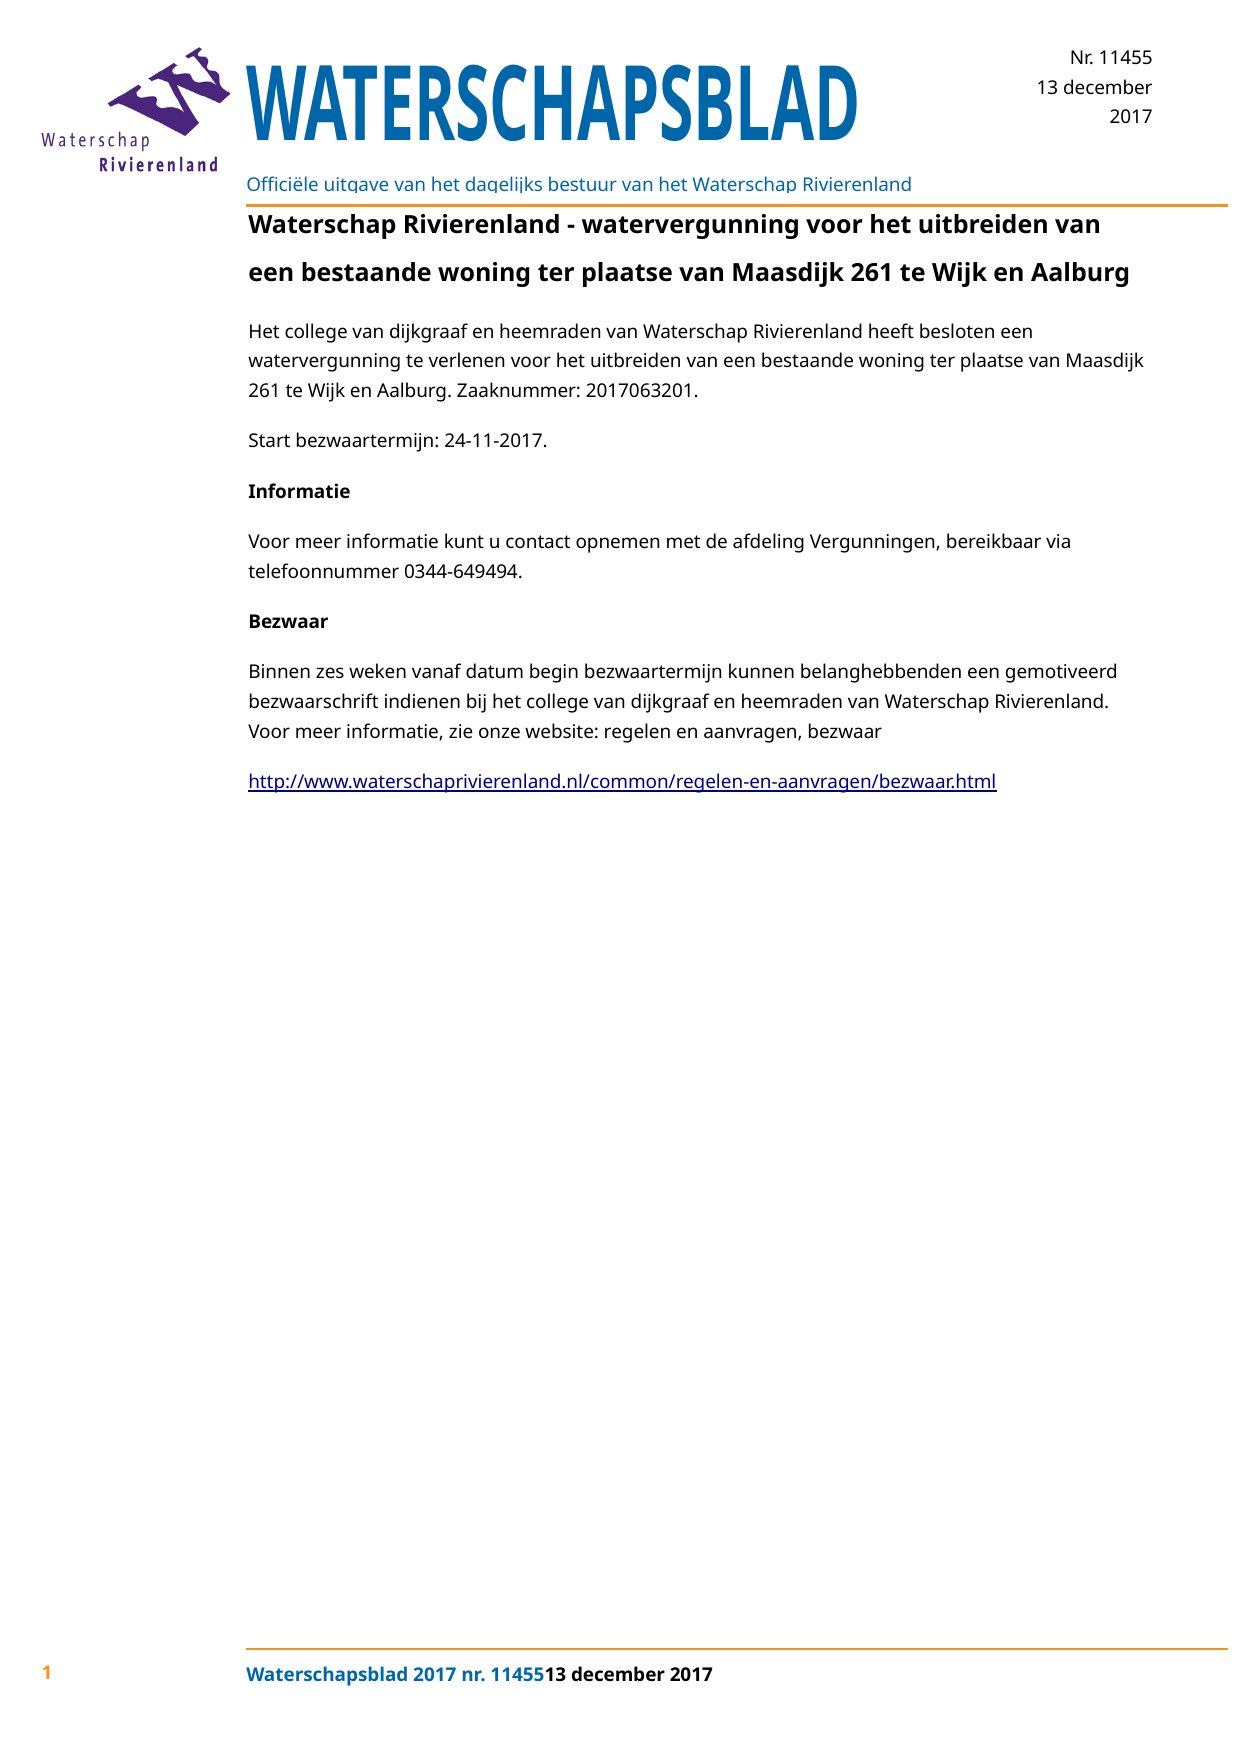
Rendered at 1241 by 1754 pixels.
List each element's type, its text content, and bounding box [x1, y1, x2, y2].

text Informatie [248, 478, 1152, 504]
text Start bezwaartermijn: 24-11-2017. [248, 427, 1152, 453]
text Het college van dijkgraaf en heemraden van Waterschap Rivierenland heeft besloten een watervergunning te verlenen voor het uitbreiden van een bestaande woning ter plaatse van Maasdijk 261 te Wijk en Aalburg. Zaaknummer: 2017063201. [248, 318, 1152, 403]
text http://www.waterschaprivierenland.nl/common/regelen-en-aanvragen/bezwaar.html [248, 768, 1152, 794]
text Waterschap Rivierenland - watervergunning voor het uitbreiden van een bestaande woning ter plaatse van Maasdijk 261 te Wijk en Aalburg [248, 207, 1152, 288]
text Bezwaar [248, 608, 1152, 634]
text Voor meer informatie kunt u contact opnemen met de afdeling Vergunningen, bereikbaar via telefoonnummer 0344-649494. [248, 528, 1152, 584]
text Binnen zes weken vanaf datum begin bezwaartermijn kunnen belanghebbenden een gemotiveerd bezwaarschrift indienen bij het college van dijkgraaf en heemraden van Waterschap Rivierenland. Voor meer informatie, zie onze website: regelen en aanvragen, bezwaar [248, 659, 1152, 744]
picture [41, 47, 231, 172]
